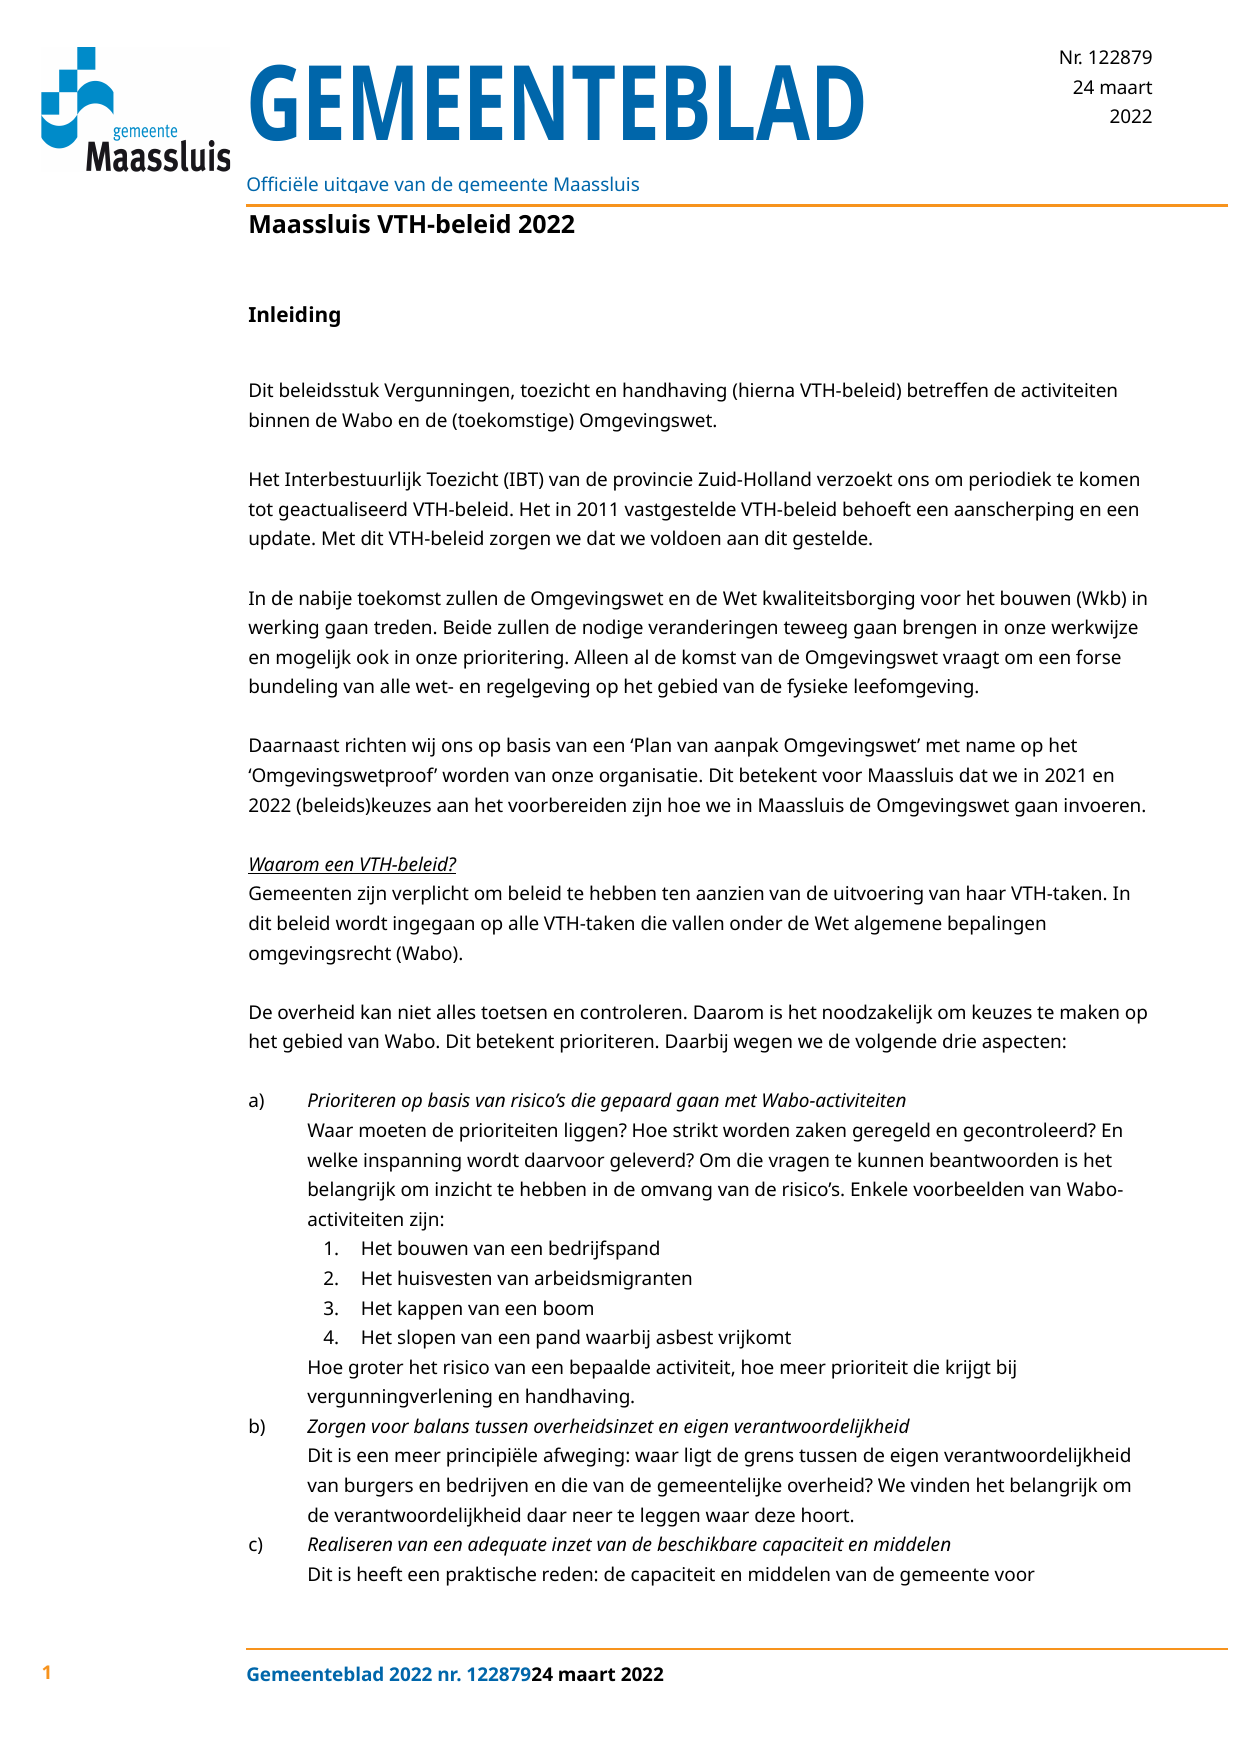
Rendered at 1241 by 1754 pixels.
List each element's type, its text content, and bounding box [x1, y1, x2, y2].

list Waar moeten de prioriteiten liggen? Hoe strikt worden zaken geregeld en gecontroleerd? En welke inspanning wordt daarvoor geleverd? Om die vragen te kunnen beantwoorden is het belangrijk om inzicht te hebben in de omvang van de risico’s. Enkele voorbeelden van Wabo-activiteiten zijn: [248, 1117, 1152, 1232]
text Dit beleidsstuk Vergunningen, toezicht en handhaving (hierna VTH-beleid) betreffen de activiteiten binnen de Wabo en de (toekomstige) Omgevingswet. [248, 378, 1152, 433]
text De overheid kan niet alles toetsen en controleren. Daarom is het noodzakelijk om keuzes te maken op het gebied van Wabo. Dit betekent prioriteren. Daarbij wegen we de volgende drie aspecten: [248, 999, 1152, 1054]
picture [41, 47, 231, 172]
list Het huisvesten van arbeidsmigranten [323, 1265, 1152, 1291]
text Waarom een VTH-beleid? [248, 851, 1152, 877]
text Gemeenten zijn verplicht om beleid te hebben ten aanzien van de uitvoering van haar VTH-taken. In dit beleid wordt ingegaan op alle VTH-taken die vallen onder de Wet algemene bepalingen omgevingsrecht (Wabo). [248, 881, 1152, 965]
picture [41, 47, 77, 92]
list Het slopen van een pand waarbij asbest vrijkomt [323, 1324, 1152, 1350]
text Daarnaast richten wij ons op basis van een ‘Plan van aanpak Omgevingswet’ met name op het ‘Omgevingswetproof’ worden van onze organisatie. Dit betekent voor Maassluis dat we in 2021 en 2022 (beleids)keuzes aan het voorbereiden zijn hoe we in Maassluis de Omgevingswet gaan invoeren. [248, 733, 1152, 817]
list Prioriteren op basis van risico’s die gepaard gaan met Wabo-activiteiten [248, 1088, 1152, 1113]
list Dit is een meer principiële afweging: waar ligt de grens tussen de eigen verantwoordelijkheid van burgers en bedrijven en die van de gemeentelijke overheid? We vinden het belangrijk om de verantwoordelijkheid daar neer te leggen waar deze hoort. [248, 1443, 1152, 1527]
list Het bouwen van een bedrijfspand [323, 1236, 1152, 1261]
text Het Interbestuurlijk Toezicht (IBT) van de provincie Zuid-Holland verzoekt ons om periodiek te komen tot geactualiseerd VTH-beleid. Het in 2011 vastgestelde VTH-beleid behoeft een aanscherping en een update. Met dit VTH-beleid zorgen we dat we voldoen aan dit gestelde. [248, 466, 1152, 551]
list Realiseren van een adequate inzet van de beschikbare capaciteit en middelen [248, 1531, 1152, 1557]
list Dit is heeft een praktische reden: de capaciteit en middelen van de gemeente voor [248, 1561, 1152, 1587]
text Maassluis VTH-beleid 2022 [248, 207, 1152, 241]
text In de nabije toekomst zullen de Omgevingswet en de Wet kwaliteitsborging voor het bouwen (Wkb) in werking gaan treden. Beide zullen de nodige veranderingen teweeg gaan brengen in onze werkwijze en mogelijk ook in onze prioritering. Alleen al de komst van de Omgevingswet vraagt om een forse bundeling van alle wet- en regelgeving op het gebied van de fysieke leefomgeving. [248, 585, 1152, 699]
list Hoe groter het risico van een bepaalde activiteit, hoe meer prioriteit die krijgt bij vergunningverlening en handhaving. [248, 1354, 1152, 1409]
text Inleiding [248, 300, 1152, 328]
list Het kappen van een boom [323, 1295, 1152, 1320]
list Zorgen voor balans tussen overheidsinzet en eigen verantwoordelijkheid [248, 1413, 1152, 1439]
